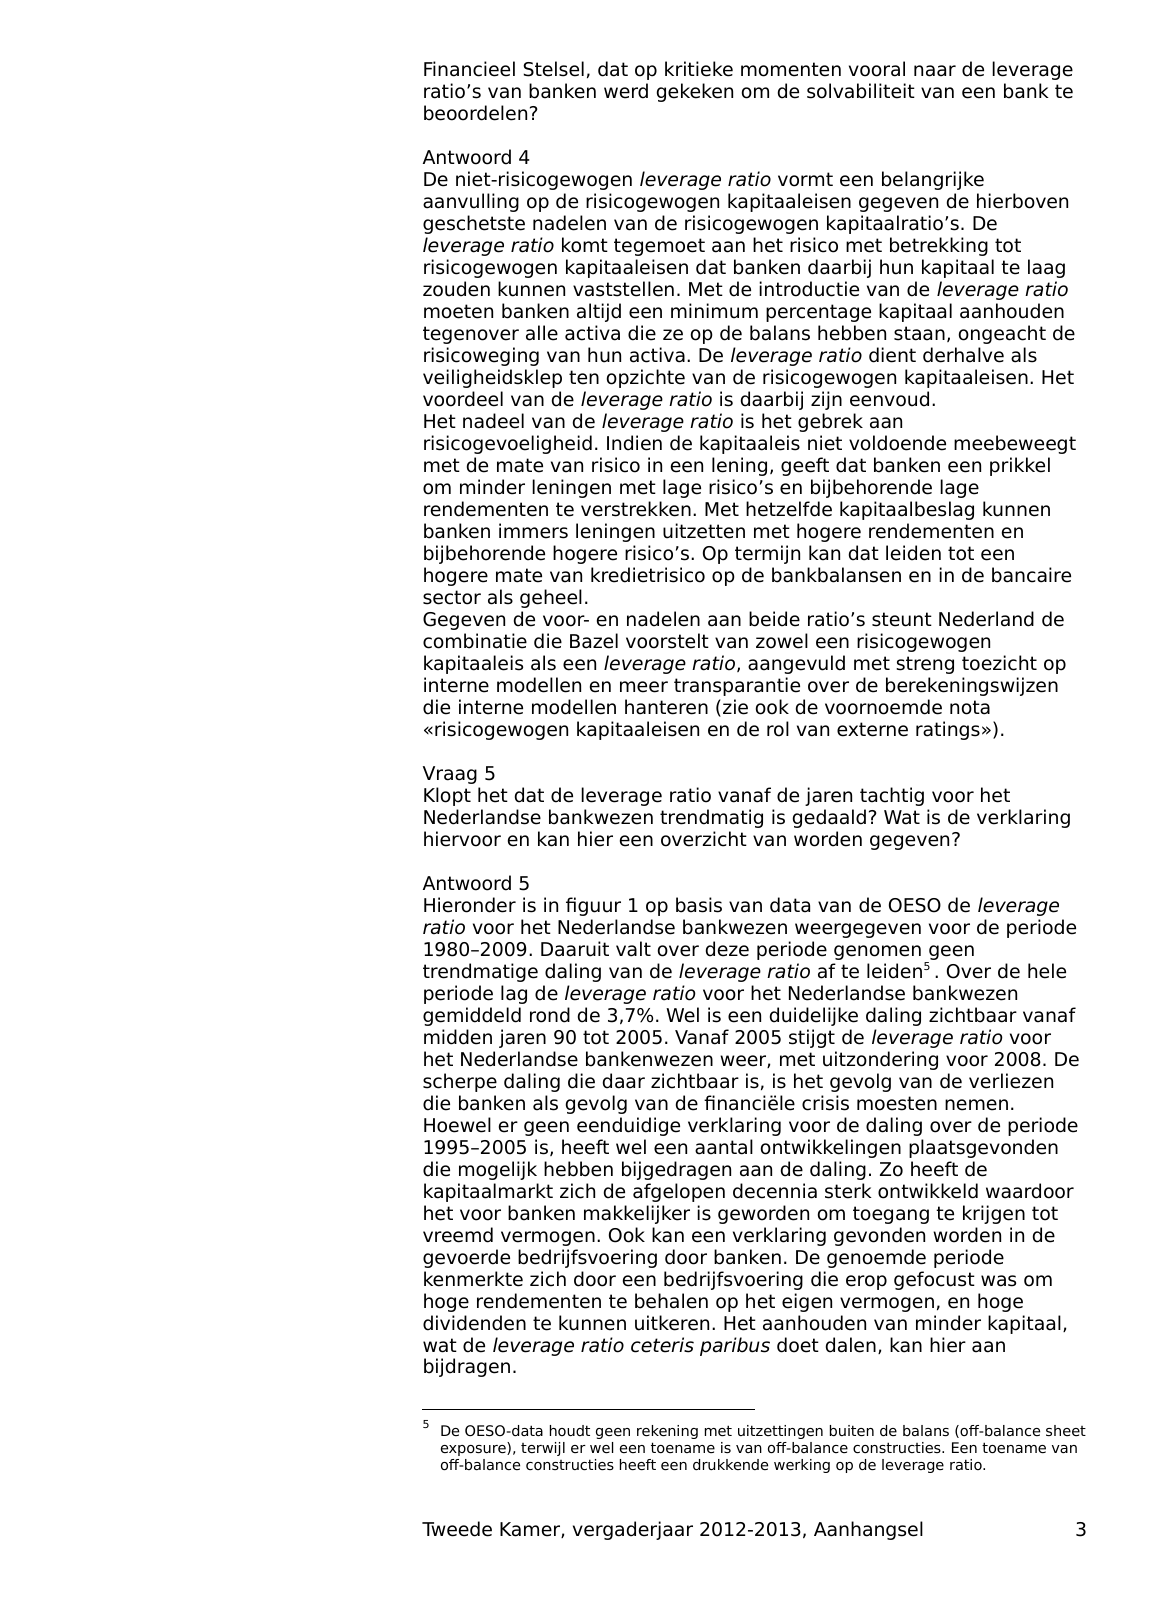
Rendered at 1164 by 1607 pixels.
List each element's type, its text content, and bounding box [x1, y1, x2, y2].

text Het nadeel van de leverage ratio is het gebrek aan risicogevoeligheid. Indien de kapitaaleis niet voldoende meebeweegt met de mate van risico in een lening, geeft dat banken een prikkel om minder leningen met lage risico’s en bijbehorende lage rendementen te verstrekken. Met hetzelfde kapitaalbeslag kunnen banken immers leningen uitzetten met hogere rendementen en bijbehorende hogere risico’s. Op termijn kan dat leiden tot een hogere mate van kredietrisico op de bankbalansen en in de bancaire sector als geheel. [422, 411, 1087, 609]
text De OESO-data houdt geen rekening met uitzettingen buiten de balans (off-balance sheet exposure), terwijl er wel een toename is van off-balance constructies. Een toename van off-balance constructies heeft een drukkende werking op de leverage ratio. [422, 1418, 1087, 1474]
text Hoewel er geen eenduidige verklaring voor de daling over de periode 1995–2005 is, heeft wel een aantal ontwikkelingen plaatsgevonden die mogelijk hebben bijgedragen aan de daling. Zo heeft de kapitaalmarkt zich de afgelopen decennia sterk ontwikkeld waardoor het voor banken makkelijker is geworden om toegang te krijgen tot vreemd vermogen. Ook kan een verklaring gevonden worden in de gevoerde bedrijfsvoering door banken. De genoemde periode kenmerkte zich door een bedrijfsvoering die erop gefocust was om hoge rendementen te behalen op het eigen vermogen, en hoge dividenden te kunnen uitkeren. Het aanhouden van minder kapitaal, wat de leverage ratio ceteris paribus doet dalen, kan hier aan bijdragen. [422, 1115, 1087, 1378]
text Financieel Stelsel, dat op kritieke momenten vooral naar de leverage ratio’s van banken werd gekeken om de solvabiliteit van een bank te beoordelen? [422, 59, 1087, 125]
text Klopt het dat de leverage ratio vanaf de jaren tachtig voor het Nederlandse bankwezen trendmatig is gedaald? Wat is de verklaring hiervoor en kan hier een overzicht van worden gegeven? [422, 785, 1087, 851]
text Antwoord 5 [422, 873, 1087, 895]
text Hieronder is in figuur 1 op basis van data van de OESO de leverage ratio voor het Nederlandse bankwezen weergegeven voor de periode 1980–2009. Daaruit valt over deze periode genomen geen trendmatige daling van de leverage ratio af te leiden. Over de hele periode lag de leverage ratio voor het Nederlandse bankwezen gemiddeld rond de 3,7%. Wel is een duidelijke daling zichtbaar vanaf midden jaren 90 tot 2005. Vanaf 2005 stijgt de leverage ratio voor het Nederlandse bankenwezen weer, met uitzondering voor 2008. De scherpe daling die daar zichtbaar is, is het gevolg van de verliezen die banken als gevolg van de financiële crisis moesten nemen. [422, 895, 1087, 1115]
text Antwoord 4 [422, 147, 1087, 169]
text De niet-risicogewogen leverage ratio vormt een belangrijke aanvulling op de risicogewogen kapitaaleisen gegeven de hierboven geschetste nadelen van de risicogewogen kapitaalratio’s. De leverage ratio komt tegemoet aan het risico met betrekking tot risicogewogen kapitaaleisen dat banken daarbij hun kapitaal te laag zouden kunnen vaststellen. Met de introductie van de leverage ratio moeten banken altijd een minimum percentage kapitaal aanhouden tegenover alle activa die ze op de balans hebben staan, ongeacht de risicoweging van hun activa. De leverage ratio dient derhalve als veiligheidsklep ten opzichte van de risicogewogen kapitaaleisen. Het voordeel van de leverage ratio is daarbij zijn eenvoud. [422, 169, 1087, 411]
text Gegeven de voor- en nadelen aan beide ratio’s steunt Nederland de combinatie die Bazel voorstelt van zowel een risicogewogen kapitaaleis als een leverage ratio, aangevuld met streng toezicht op interne modellen en meer transparantie over de berekeningswijzen die interne modellen hanteren (zie ook de voornoemde nota «risicogewogen kapitaaleisen en de rol van externe ratings»). [422, 609, 1087, 741]
text Vraag 5 [422, 763, 1087, 785]
